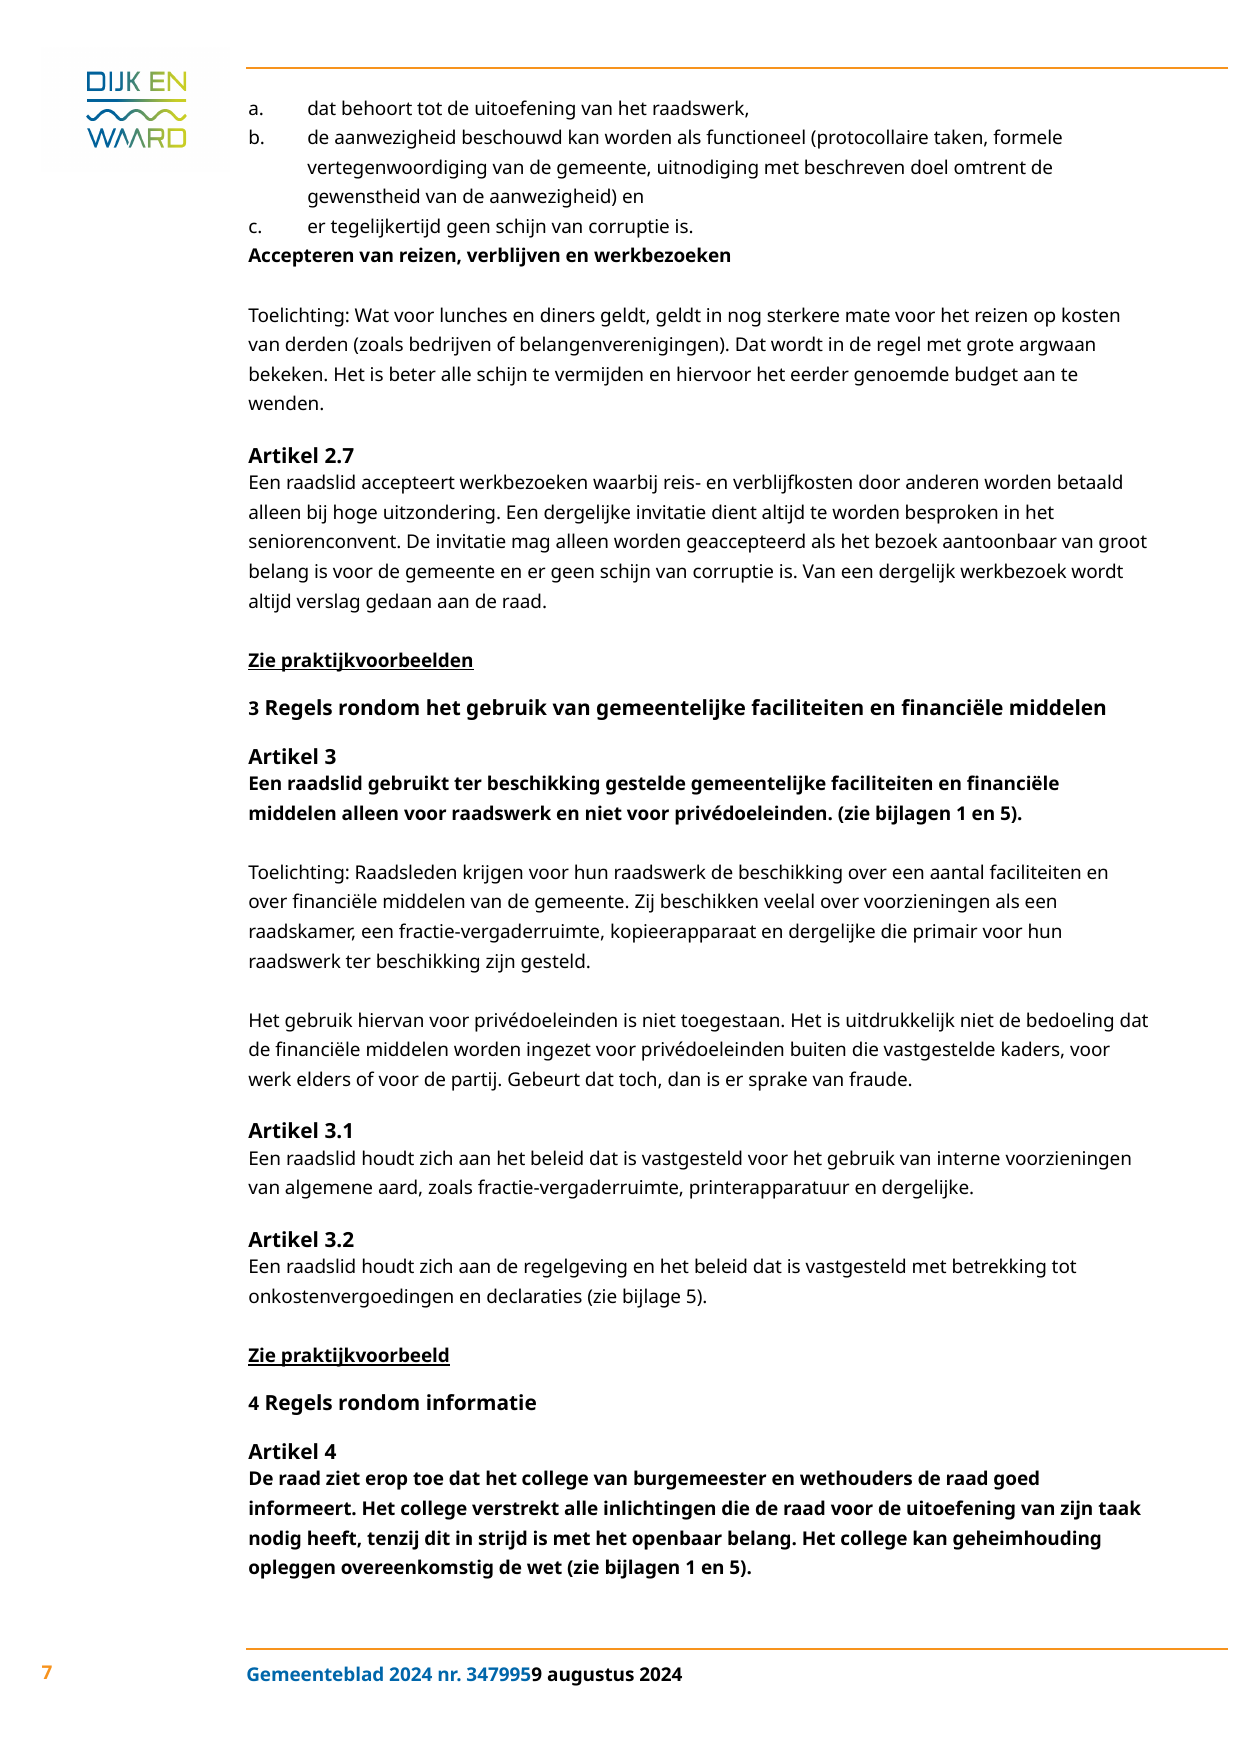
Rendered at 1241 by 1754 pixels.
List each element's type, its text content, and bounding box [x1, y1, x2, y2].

text Zie praktijkvoorbeelden [248, 647, 1152, 673]
list dat behoort tot de uitoefening van het raadswerk, [248, 95, 1152, 121]
text Het gebruik hiervan voor privédoeleinden is niet toegestaan. Het is uitdrukkelijk niet de bedoeling dat de financiële middelen worden ingezet voor privédoeleinden buiten die vastgestelde kaders, voor werk elders of voor de partij. Gebeurt dat toch, dan is er sprake van fraude. [248, 1007, 1152, 1092]
text Een raadslid houdt zich aan het beleid dat is vastgesteld voor het gebruik van interne voorzieningen van algemene aard, zoals fractie-vergaderruimte, printerapparatuur en dergelijke. [248, 1145, 1152, 1200]
text Toelichting: Raadsleden krijgen voor hun raadswerk de beschikking over een aantal faciliteiten en over financiële middelen van de gemeente. Zij beschikken veelal over voorzieningen als een raadskamer, een fractie-vergaderruimte, kopieerapparaat en dergelijke die primair voor hun raadswerk ter beschikking zijn gesteld. [248, 859, 1152, 973]
text Accepteren van reizen, verblijven en werkbezoeken [248, 243, 1152, 268]
list er tegelijkertijd geen schijn van corruptie is. [248, 213, 1152, 239]
text Artikel 3.1 [248, 1117, 1152, 1145]
text Een raadslid accepteert werkbezoeken waarbij reis- en verblijfkosten door anderen worden betaald alleen bij hoge uitzondering. Een dergelijke invitatie dient altijd te worden besproken in het seniorenconvent. De invitatie mag alleen worden geaccepteerd als het bezoek aantoonbaar van groot belang is voor de gemeente en er geen schijn van corruptie is. Van een dergelijk werkbezoek wordt altijd verslag gedaan aan de raad. [248, 469, 1152, 613]
text Zie praktijkvoorbeeld [248, 1342, 1152, 1368]
picture [41, 47, 231, 172]
text Artikel 4 [248, 1437, 1152, 1466]
text Artikel 3 [248, 742, 1152, 770]
text 3 Regels rondom het gebruik van gemeentelijke faciliteiten en financiële middelen [248, 693, 1152, 721]
list de aanwezigheid beschouwd kan worden als functioneel (protocollaire taken, formele vertegenwoordiging van de gemeente, uitnodiging met beschreven doel omtrent de gewenstheid van de aanwezigheid) en [248, 124, 1152, 209]
text Toelichting: Wat voor lunches en diners geldt, geldt in nog sterkere mate voor het reizen op kosten van derden (zoals bedrijven of belangenverenigingen). Dat wordt in de regel met grote argwaan bekeken. Het is beter alle schijn te vermijden en hiervoor het eerder genoemde budget aan te wenden. [248, 302, 1152, 416]
text Een raadslid gebruikt ter beschikking gestelde gemeentelijke faciliteiten en financiële middelen alleen voor raadswerk en niet voor privédoeleinden. (zie bijlagen 1 en 5). [248, 770, 1152, 826]
text 4 Regels rondom informatie [248, 1388, 1152, 1416]
text De raad ziet erop toe dat het college van burgemeester en wethouders de raad goed informeert. Het college verstrekt alle inlichtingen die de raad voor de uitoefening van zijn taak nodig heeft, tenzij dit in strijd is met het openbaar belang. Het college kan geheimhouding opleggen overeenkomstig de wet (zie bijlagen 1 en 5). [248, 1466, 1152, 1580]
text Artikel 3.2 [248, 1225, 1152, 1253]
text Artikel 2.7 [248, 441, 1152, 469]
text Een raadslid houdt zich aan de regelgeving en het beleid dat is vastgesteld met betrekking tot onkostenvergoedingen en declaraties (zie bijlage 5). [248, 1253, 1152, 1309]
